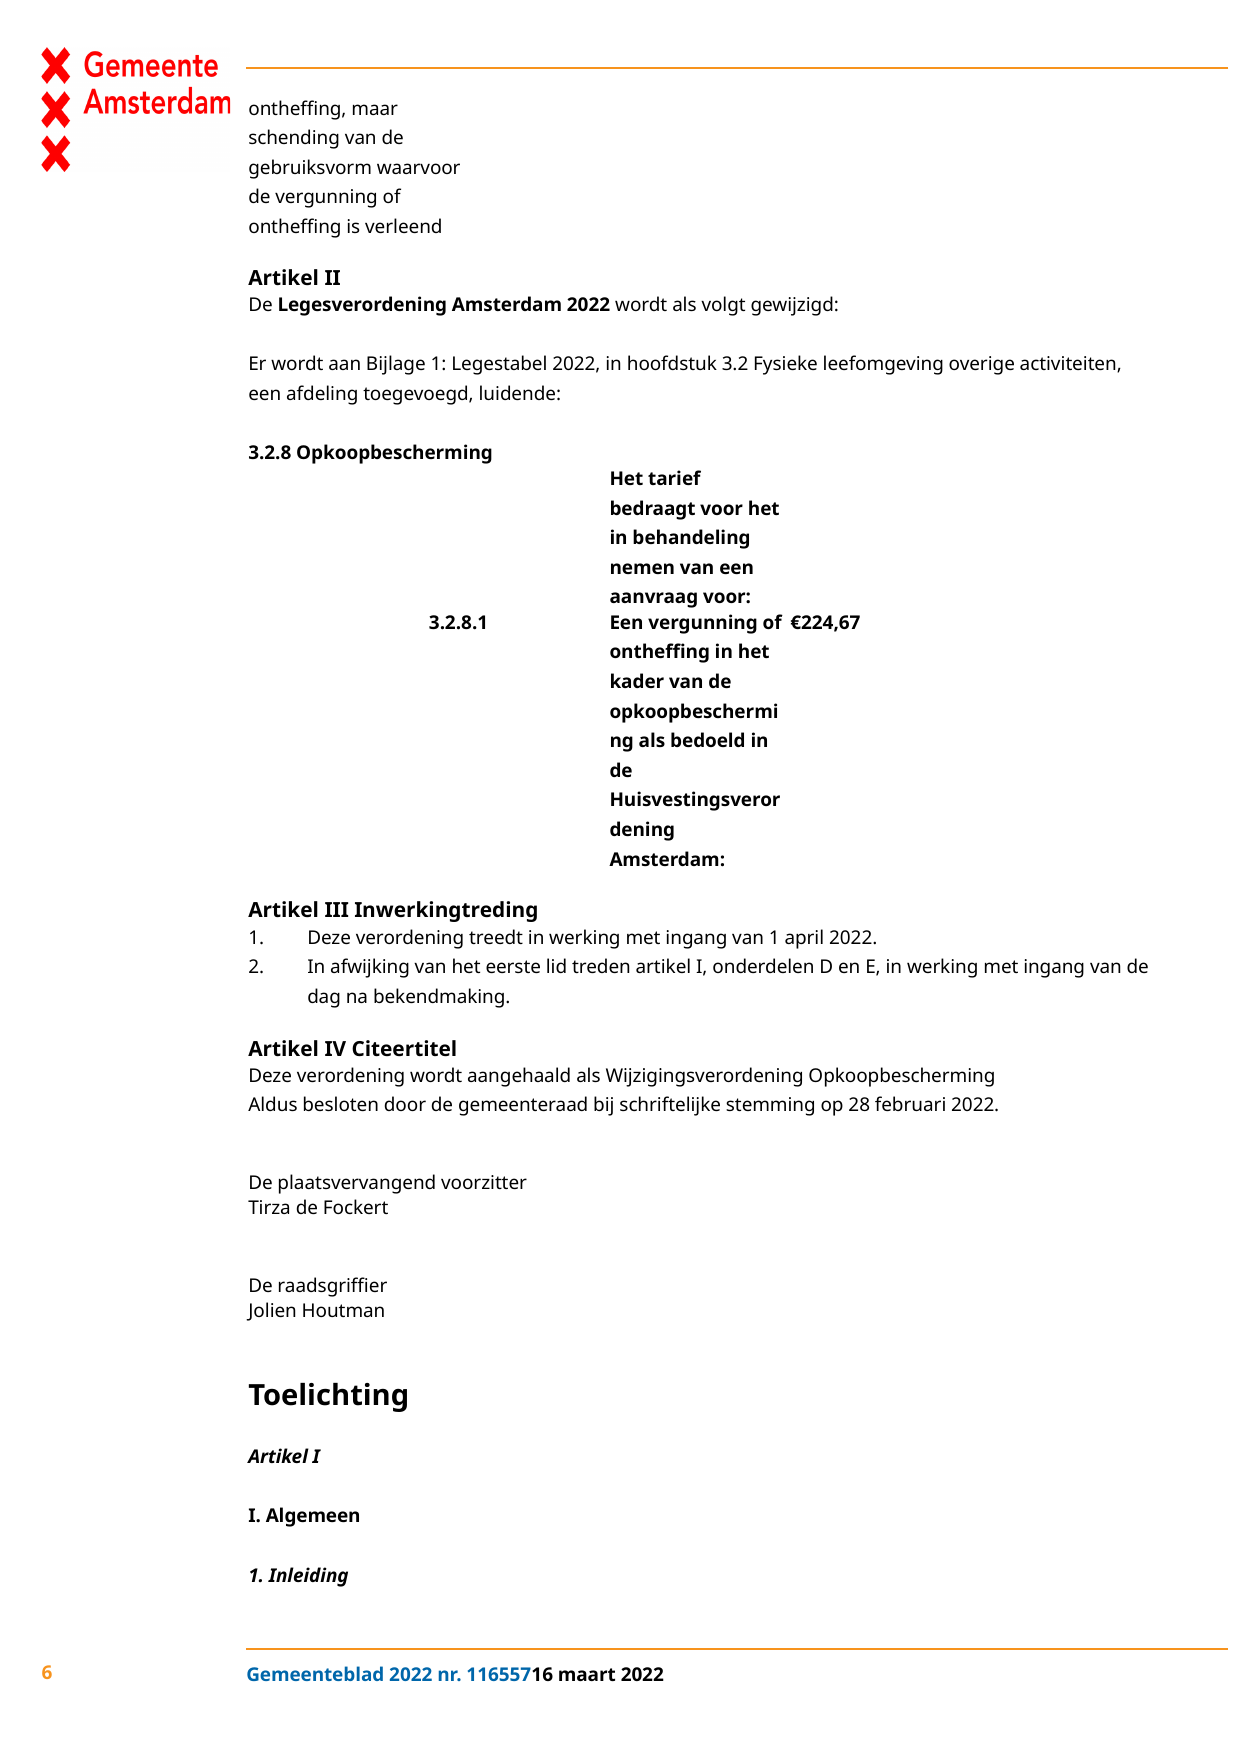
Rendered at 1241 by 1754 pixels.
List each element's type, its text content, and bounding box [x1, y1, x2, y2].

text Artikel II [248, 263, 1152, 291]
text Artikel I [248, 1443, 1152, 1469]
table_cell [248, 465, 429, 609]
text De plaatsvervangend voorzitter [248, 1169, 1152, 1194]
text Aldus besloten door de gemeenteraad bij schriftelijke stemming op 28 februari 2022. [248, 1092, 1152, 1117]
text De Legesverordening Amsterdam 2022 wordt als volgt gewijzigd: [248, 291, 1152, 317]
list Deze verordening treedt in werking met ingang van 1 april 2022. [248, 924, 1152, 950]
table_cell [429, 465, 609, 609]
text Toelichting [248, 1375, 1152, 1414]
table_cell [474, 95, 700, 239]
table_cell [926, 95, 1152, 239]
text Jolien Houtman [248, 1297, 1152, 1323]
picture [41, 47, 231, 172]
text Deze verordening wordt aangehaald als Wijzigingsverordening Opkoopbescherming [248, 1062, 1152, 1088]
text Tirza de Fockert [248, 1194, 1152, 1220]
table_cell ontheffing, maar schending van de gebruiksvorm waarvoor de vergunning of ontheffing is verleend [248, 95, 474, 239]
text 1. Inleiding [248, 1562, 1152, 1588]
table_cell [700, 95, 926, 239]
table_header [609, 439, 971, 465]
text I. Algemeen [248, 1503, 1152, 1528]
text De raadsgriffier [248, 1272, 1152, 1297]
table_cell [790, 465, 1152, 609]
table_cell 3.2.8.1 [429, 609, 609, 872]
table_cell €224,67 [790, 609, 1152, 872]
table_cell Het tarief bedraagt voor het in behandeling nemen van een aanvraag voor: [609, 465, 790, 609]
text Artikel III Inwerkingtreding [248, 896, 1152, 924]
table_header 3.2.8 Opkoopbescherming [248, 439, 609, 465]
text Artikel IV Citeertitel [248, 1034, 1152, 1062]
list In afwijking van het eerste lid treden artikel I, onderdelen D en E, in werking met ingang van de dag na bekendmaking. [248, 954, 1152, 1009]
table_cell Een vergunning of ontheffing in het kader van de opkoopbescherming als bedoeld in de Huisvestingsverordening Amsterdam: [609, 609, 790, 872]
text Er wordt aan Bijlage 1: Legestabel 2022, in hoofdstuk 3.2 Fysieke leefomgeving overige activiteiten, een afdeling toegevoegd, luidende: [248, 351, 1152, 406]
table_cell [248, 609, 429, 872]
